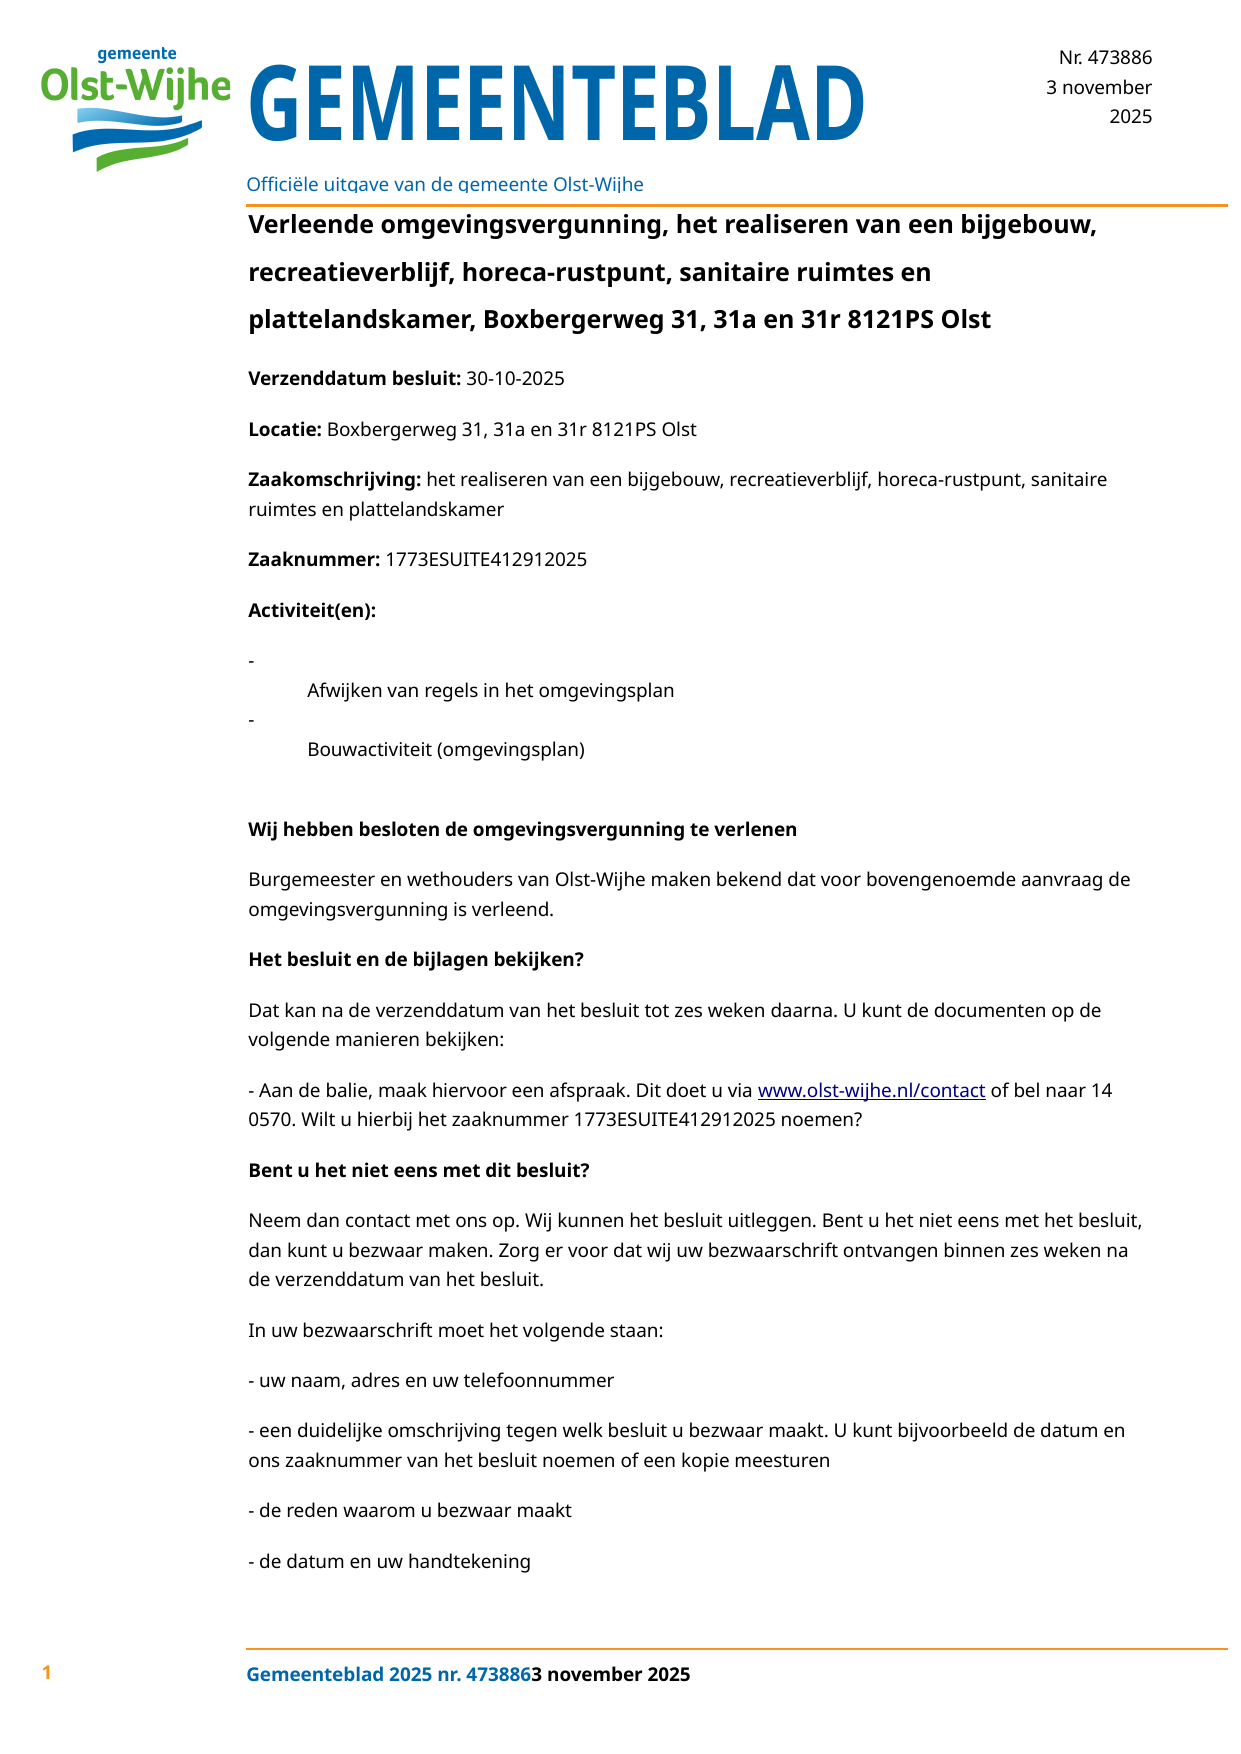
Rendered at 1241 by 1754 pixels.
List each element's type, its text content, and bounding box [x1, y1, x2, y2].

text - de reden waarom u bezwaar maakt [248, 1498, 1152, 1523]
text Zaakomschrijving: het realiseren van een bijgebouw, recreatieverblijf, horeca-rustpunt, sanitaire ruimtes en plattelandskamer [248, 466, 1152, 522]
text Activiteit(en): [248, 597, 1152, 622]
text - uw naam, adres en uw telefoonnummer [248, 1367, 1152, 1393]
text - Aan de balie, maak hiervoor een afspraak. Dit doet u via www.olst-wijhe.nl/contact of bel naar 14 0570. Wilt u hierbij het zaaknummer 1773ESUITE412912025 noemen? [248, 1077, 1152, 1132]
list Afwijken van regels in het omgevingsplan [248, 677, 1152, 702]
text Het besluit en de bijlagen bekijken? [248, 946, 1152, 972]
list Bouwactiviteit (omgevingsplan) [248, 736, 1152, 762]
text Zaaknummer: 1773ESUITE412912025 [248, 546, 1152, 572]
text Burgemeester en wethouders van Olst-Wijhe maken bekend dat voor bovengenoemde aanvraag de omgevingsvergunning is verleend. [248, 866, 1152, 922]
text Locatie: Boxbergerweg 31, 31a en 31r 8121PS Olst [248, 416, 1152, 442]
text Wij hebben besloten de omgevingsvergunning te verlenen [248, 816, 1152, 842]
text - een duidelijke omschrijving tegen welk besluit u bezwaar maakt. U kunt bijvoorbeeld de datum en ons zaaknummer van het besluit noemen of een kopie meesturen [248, 1418, 1152, 1473]
text Dat kan na de verzenddatum van het besluit tot zes weken daarna. U kunt de documenten op de volgende manieren bekijken: [248, 997, 1152, 1052]
text Neem dan contact met ons op. Wij kunnen het besluit uitleggen. Bent u het niet eens met het besluit, dan kunt u bezwaar maken. Zorg er voor dat wij uw bezwaarschrift ontvangen binnen zes weken na de verzenddatum van het besluit. [248, 1207, 1152, 1292]
text Bent u het niet eens met dit besluit? [248, 1157, 1152, 1182]
picture [41, 47, 231, 172]
text In uw bezwaarschrift moet het volgende staan: [248, 1317, 1152, 1342]
text Verleende omgevingsvergunning, het realiseren van een bijgebouw, recreatieverblijf, horeca-rustpunt, sanitaire ruimtes en plattelandskamer, Boxbergerweg 31, 31a en 31r 8121PS Olst [248, 207, 1152, 336]
text - de datum en uw handtekening [248, 1548, 1152, 1574]
text Verzenddatum besluit: 30-10-2025 [248, 366, 1152, 391]
